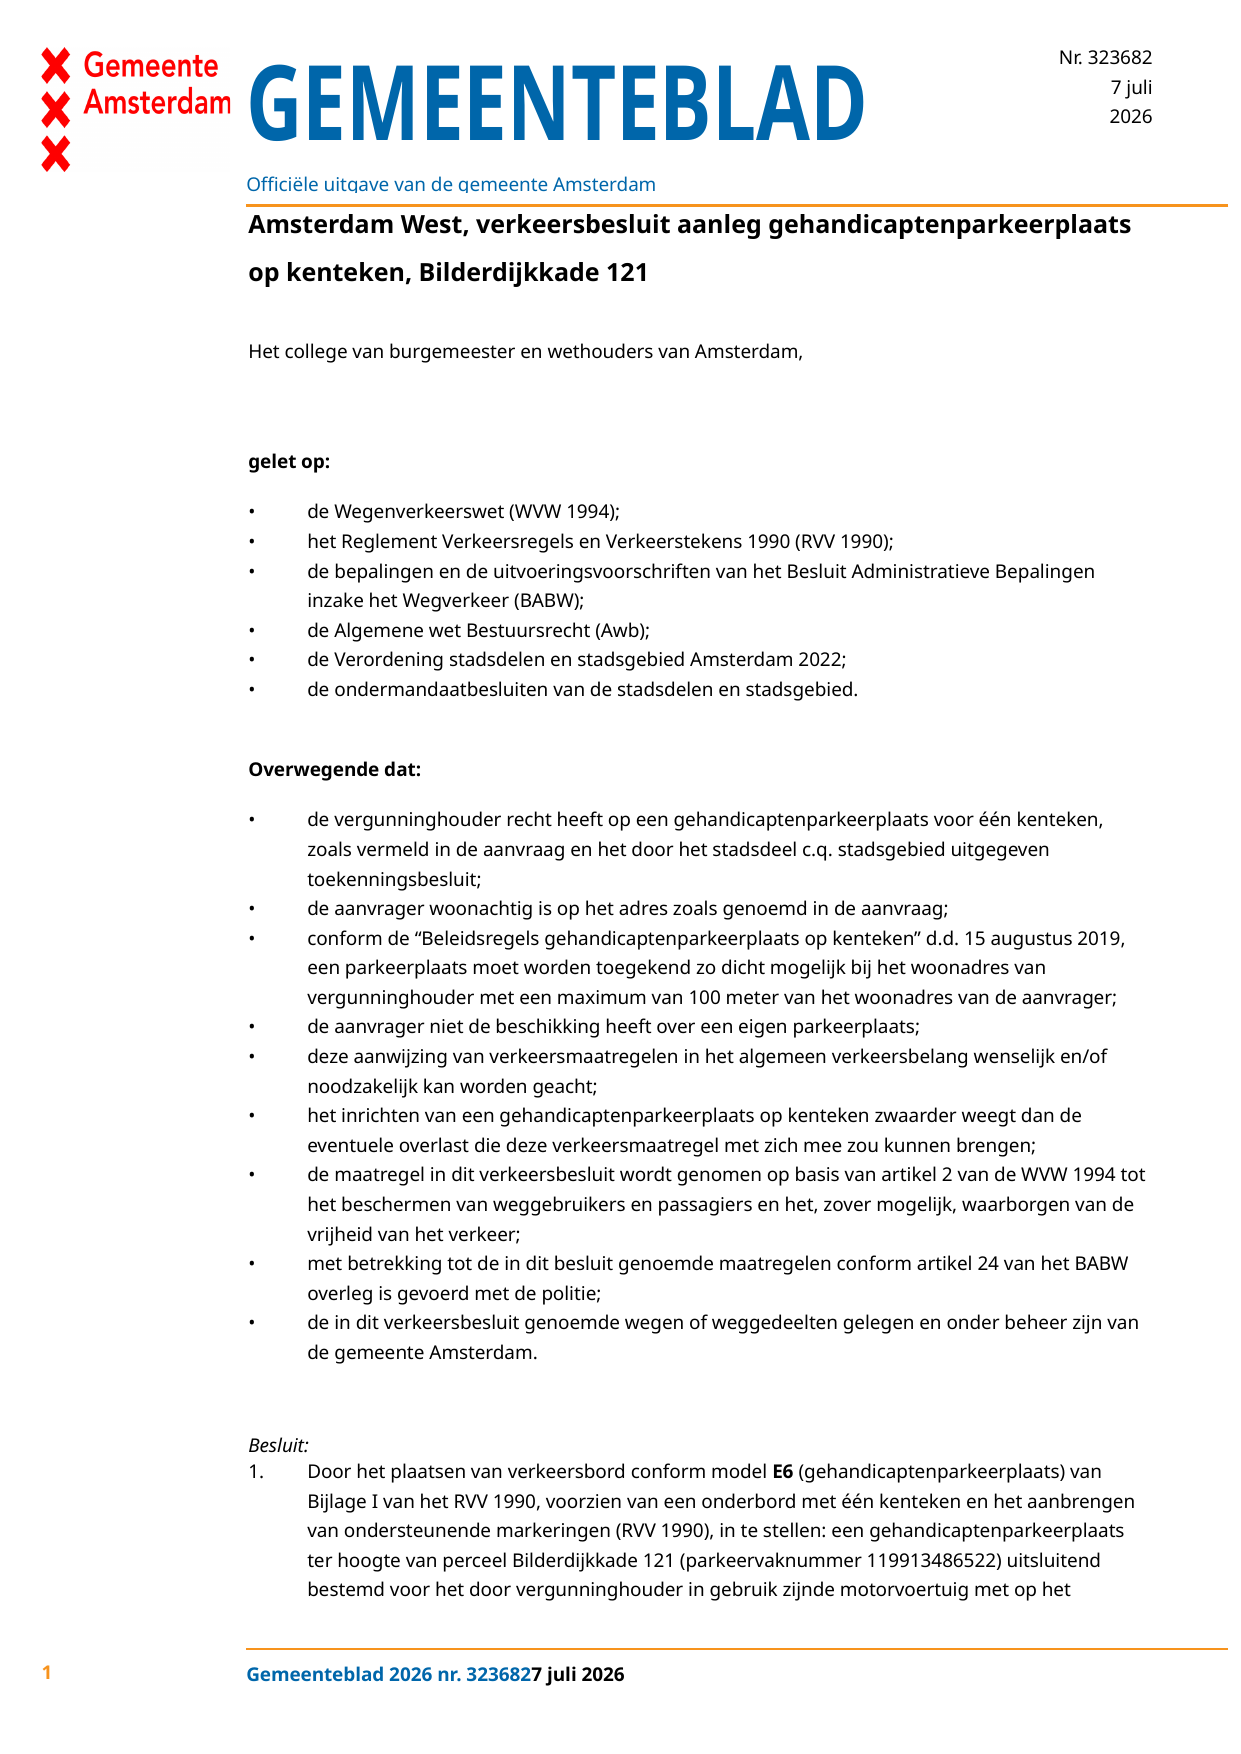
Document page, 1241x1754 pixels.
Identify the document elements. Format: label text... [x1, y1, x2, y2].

list de Algemene wet Bestuursrecht (Awb); [248, 617, 1152, 643]
text Besluit: [248, 1433, 1152, 1458]
list Door het plaatsen van verkeersbord conform model E6 (gehandicaptenparkeerplaats) van Bijlage I van het RVV 1990, voorzien van een onderbord met één kenteken en het aanbrengen van ondersteunende markeringen (RVV 1990), in te stellen: een gehandicaptenparkeerplaats ter hoogte van perceel Bilderdijkkade 121 (parkeervaknummer 119913486522) uitsluitend bestemd voor het door vergunninghouder in gebruik zijnde motorvoertuig met op het [248, 1458, 1152, 1602]
list de vergunninghouder recht heeft op een gehandicaptenparkeerplaats voor één kenteken, zoals vermeld in de aanvraag en het door het stadsdeel c.q. stadsgebied uitgegeven toekenningsbesluit; [248, 807, 1152, 891]
list de aanvrager niet de beschikking heeft over een eigen parkeerplaats; [248, 1014, 1152, 1039]
list het inrichten van een gehandicaptenparkeerplaats op kenteken zwaarder weegt dan de eventuele overlast die deze verkeersmaatregel met zich mee zou kunnen brengen; [248, 1102, 1152, 1158]
text Het college van burgemeester en wethouders van Amsterdam, [248, 339, 1152, 364]
list deze aanwijzing van verkeersmaatregelen in het algemeen verkeersbelang wenselijk en/of noodzakelijk kan worden geacht; [248, 1043, 1152, 1098]
list conform de “Beleidsregels gehandicaptenparkeerplaats op kenteken” d.d. 15 augustus 2019, een parkeerplaats moet worden toegekend zo dicht mogelijk bij het woonadres van vergunninghouder met een maximum van 100 meter van het woonadres van de aanvrager; [248, 925, 1152, 1010]
list de Wegenverkeerswet (WVW 1994); [248, 499, 1152, 524]
list de aanvrager woonachtig is op het adres zoals genoemd in de aanvraag; [248, 895, 1152, 921]
list het Reglement Verkeersregels en Verkeerstekens 1990 (RVV 1990); [248, 528, 1152, 554]
text Overwegende dat: [248, 756, 1152, 782]
text gelet op: [248, 448, 1152, 474]
picture [41, 47, 231, 172]
list de bepalingen en de uitvoeringsvoorschriften van het Besluit Administratieve Bepalingen inzake het Wegverkeer (BABW); [248, 558, 1152, 613]
list de in dit verkeersbesluit genoemde wegen of weggedeelten gelegen en onder beheer zijn van de gemeente Amsterdam. [248, 1309, 1152, 1365]
list de Verordening stadsdelen en stadsgebied Amsterdam 2022; [248, 647, 1152, 672]
list de maatregel in dit verkeersbesluit wordt genomen op basis van artikel 2 van de WVW 1994 tot het beschermen van weggebruikers en passagiers en het, zover mogelijk, waarborgen van de vrijheid van het verkeer; [248, 1162, 1152, 1246]
text Amsterdam West, verkeersbesluit aanleg gehandicaptenparkeerplaats op kenteken, Bilderdijkkade 121 [248, 207, 1152, 288]
list met betrekking tot de in dit besluit genoemde maatregelen conform artikel 24 van het BABW overleg is gevoerd met de politie; [248, 1250, 1152, 1306]
list de ondermandaatbesluiten van de stadsdelen en stadsgebied. [248, 676, 1152, 702]
